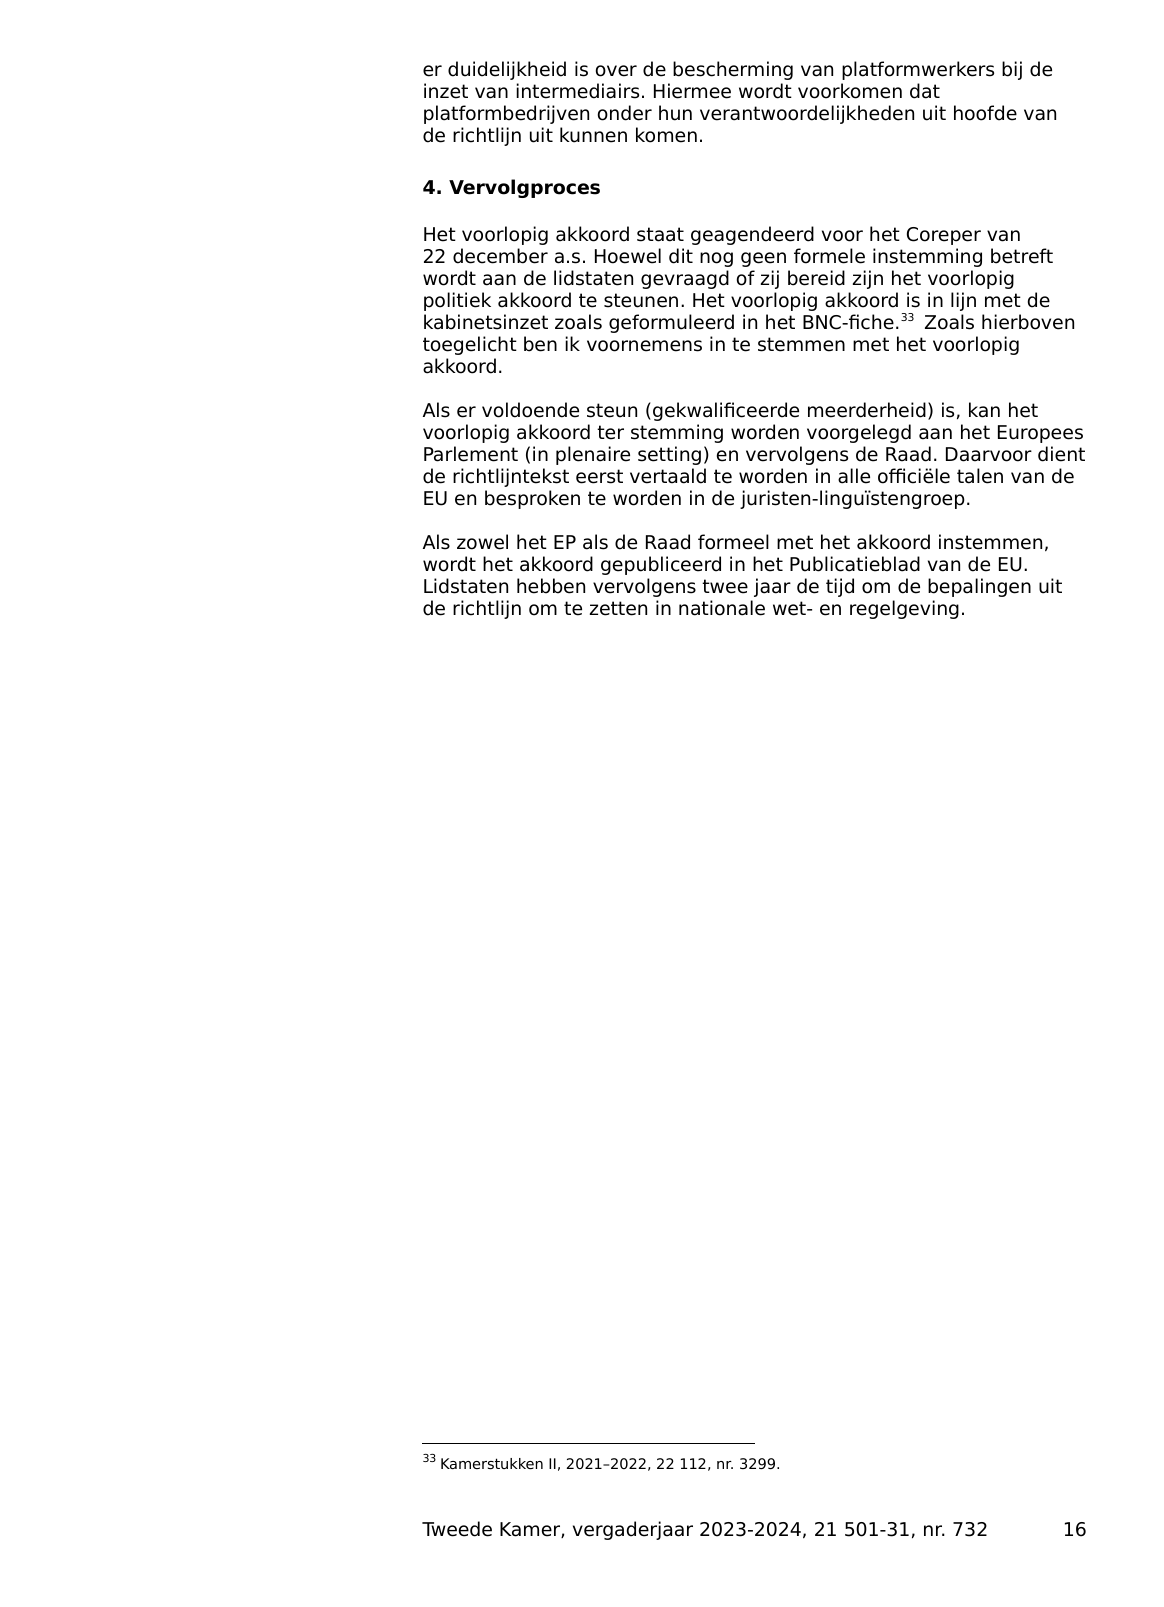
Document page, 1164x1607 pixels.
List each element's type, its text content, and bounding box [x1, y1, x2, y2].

text Als er voldoende steun (gekwalificeerde meerderheid) is, kan het voorlopig akkoord ter stemming worden voorgelegd aan het Europees Parlement (in plenaire setting) en vervolgens de Raad. Daarvoor dient de richtlijntekst eerst vertaald te worden in alle officiële talen van de EU en besproken te worden in de juristen-linguïstengroep. [422, 400, 1087, 510]
text Het voorlopig akkoord staat geagendeerd voor het Coreper van 22 december a.s. Hoewel dit nog geen formele instemming betreft wordt aan de lidstaten gevraagd of zij bereid zijn het voorlopig politiek akkoord te steunen. Het voorlopig akkoord is in lijn met de kabinetsinzet zoals geformuleerd in het BNC-fiche. Zoals hierboven toegelicht ben ik voornemens in te stemmen met het voorlopig akkoord. [422, 224, 1087, 378]
text Kamerstukken II, 2021–2022, 22 112, nr. 3299. [422, 1452, 1087, 1474]
text er duidelijkheid is over de bescherming van platformwerkers bij de inzet van intermediairs. Hiermee wordt voorkomen dat platformbedrijven onder hun verantwoordelijkheden uit hoofde van de richtlijn uit kunnen komen. [422, 59, 1087, 147]
subtitle 4. Vervolgproces [422, 177, 1087, 199]
text Als zowel het EP als de Raad formeel met het akkoord instemmen, wordt het akkoord gepubliceerd in het Publicatieblad van de EU. Lidstaten hebben vervolgens twee jaar de tijd om de bepalingen uit de richtlijn om te zetten in nationale wet- en regelgeving. [422, 532, 1087, 620]
